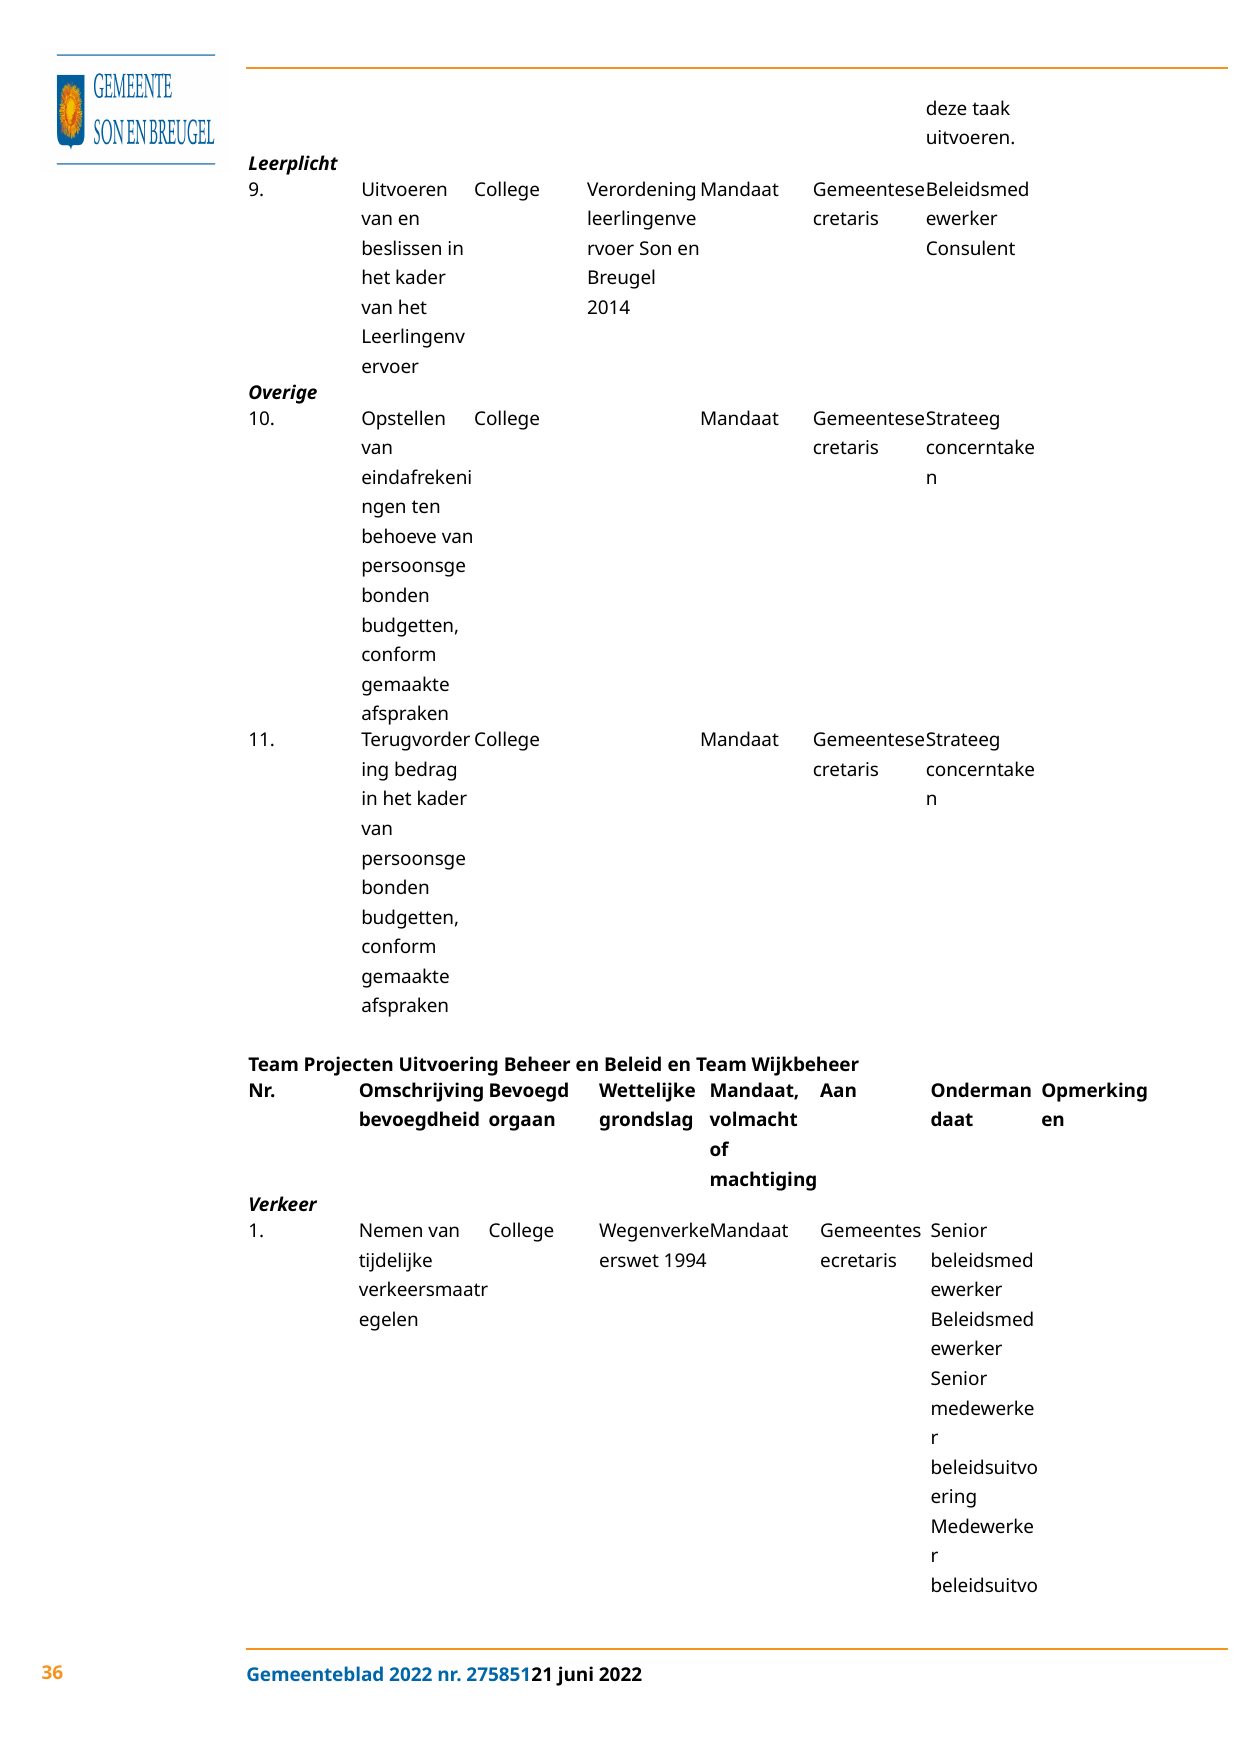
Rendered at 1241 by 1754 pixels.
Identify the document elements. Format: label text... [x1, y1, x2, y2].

table_cell Opstellen van eindafrekeningen ten behoeve van persoonsgebonden budgetten, conform gemaakte afspraken [361, 405, 474, 726]
table_cell Verkeer [248, 1191, 1152, 1217]
table_cell 10. [248, 405, 361, 726]
table_cell Gemeentesecretaris [820, 1217, 930, 1598]
table_cell Mandaat, volmacht of machtiging [709, 1077, 820, 1191]
table_cell Strateeg concerntaken [926, 405, 1038, 726]
table_cell [1039, 405, 1152, 726]
table_cell 1. [248, 1217, 358, 1598]
table_cell Leerplicht [248, 150, 1152, 176]
table_cell [1039, 95, 1152, 150]
table_cell Gemeentesecretaris [813, 176, 926, 379]
table_cell Ondermandaat [930, 1077, 1041, 1191]
table_cell [1039, 176, 1152, 379]
table_cell [474, 95, 587, 150]
table_cell College [474, 176, 587, 379]
table_cell 9. [248, 176, 361, 379]
table_cell College [488, 1217, 599, 1598]
table_cell Wettelijke grondslag [599, 1077, 709, 1191]
table_cell Terugvordering bedrag in het kader van persoonsgebonden budgetten, conform gemaakte afspraken [361, 726, 474, 1018]
table_cell Mandaat [700, 405, 813, 726]
table_cell [587, 726, 700, 1018]
table_cell College [474, 405, 587, 726]
table_cell [1039, 726, 1152, 1018]
table_cell Beleidsmedewerker Consulent [926, 176, 1038, 379]
table_header Team Projecten Uitvoering Beheer en Beleid en Team Wijkbeheer [248, 1051, 1152, 1077]
table_cell Gemeentesecretaris [813, 405, 926, 726]
table_cell Mandaat [700, 726, 813, 1018]
table_cell [813, 95, 926, 150]
table_cell Omschrijving bevoegdheid [359, 1077, 488, 1191]
table_cell Wegenverkeerswet 1994 [599, 1217, 709, 1598]
picture [41, 47, 231, 172]
table_cell Aan [820, 1077, 930, 1191]
table_cell deze taak uitvoeren. [926, 95, 1038, 150]
table_cell Nr. [248, 1077, 358, 1191]
table_cell Senior beleidsmedewerker Beleidsmedewerker Senior medewerker beleidsuitvoering Medewerker beleidsuitvo [930, 1217, 1041, 1598]
table_cell Uitvoeren van en beslissen in het kader van het Leerlingenvervoer [361, 176, 474, 379]
table_cell Mandaat [700, 176, 813, 379]
table_cell Strateeg concerntaken [926, 726, 1038, 1018]
table_cell Opmerkingen [1041, 1077, 1152, 1191]
table_cell [1041, 1217, 1152, 1598]
table_cell College [474, 726, 587, 1018]
table_cell [700, 95, 813, 150]
table_cell Bevoegd orgaan [488, 1077, 599, 1191]
table_cell [587, 95, 700, 150]
table_cell [587, 405, 700, 726]
table_cell [248, 95, 361, 150]
table_cell Mandaat [709, 1217, 820, 1598]
table_cell Gemeentesecretaris [813, 726, 926, 1018]
table_cell Overige [248, 379, 1152, 405]
table_cell [361, 95, 474, 150]
table_cell Verordening leerlingenvervoer Son en Breugel 2014 [587, 176, 700, 379]
table_cell Nemen van tijdelijke verkeersmaatregelen [359, 1217, 488, 1598]
table_cell 11. [248, 726, 361, 1018]
